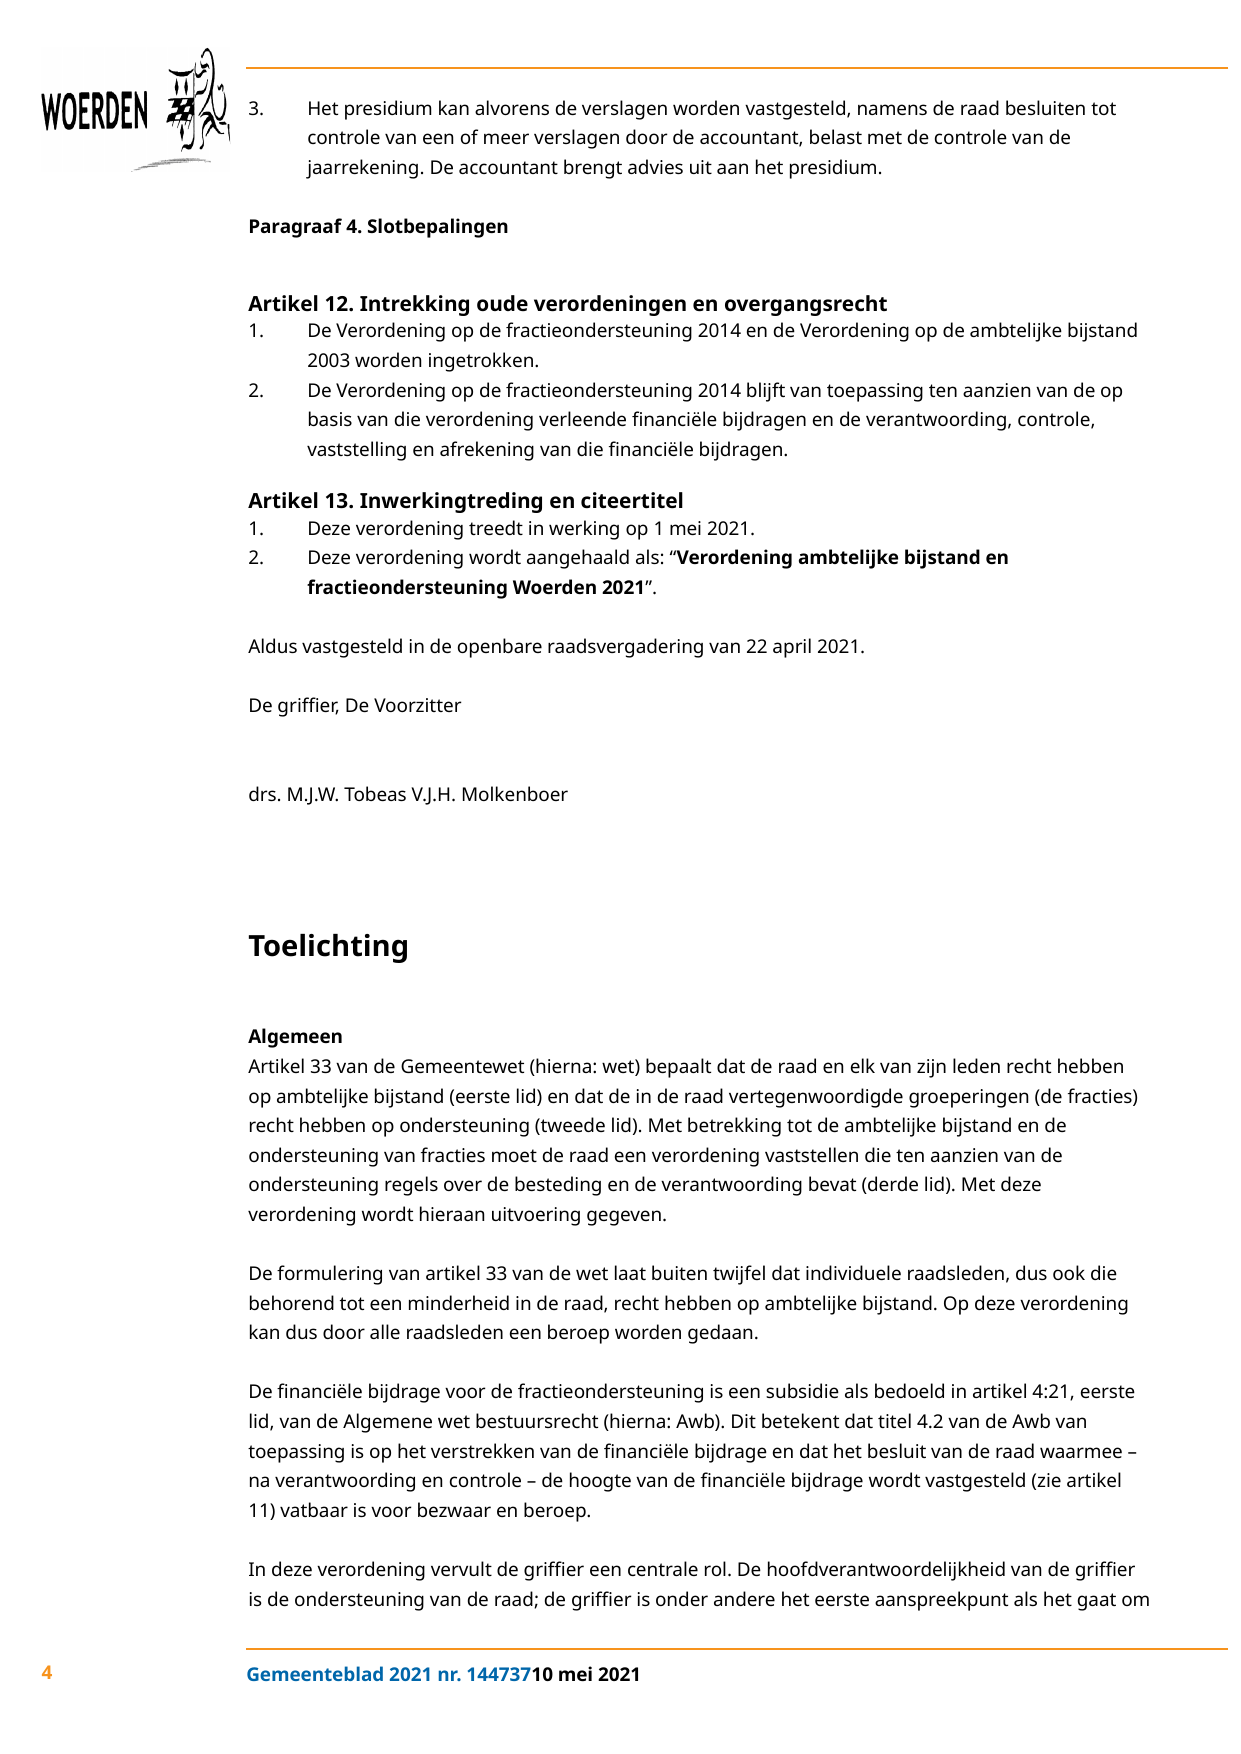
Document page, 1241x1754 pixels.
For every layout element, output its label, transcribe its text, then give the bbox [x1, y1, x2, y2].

text Artikel 33 van de Gemeentewet (hierna: wet) bepaalt dat de raad en elk van zijn leden recht hebben op ambtelijke bijstand (eerste lid) en dat de in de raad vertegenwoordigde groeperingen (de fracties) recht hebben op ondersteuning (tweede lid). Met betrekking tot de ambtelijke bijstand en de ondersteuning van fracties moet de raad een verordening vaststellen die ten aanzien van de ondersteuning regels over de besteding en de verantwoording bevat (derde lid). Met deze verordening wordt hieraan uitvoering gegeven. [248, 1053, 1152, 1227]
text De financiële bijdrage voor de fractieondersteuning is een subsidie als bedoeld in artikel 4:21, eerste lid, van de Algemene wet bestuursrecht (hierna: Awb). Dit betekent dat titel 4.2 van de Awb van toepassing is op het verstrekken van de financiële bijdrage en dat het besluit van de raad waarmee – na verantwoording en controle – de hoogte van de financiële bijdrage wordt vastgesteld (zie artikel 11) vatbaar is voor bezwaar en beroep. [248, 1379, 1152, 1523]
text Algemeen [248, 1024, 1152, 1049]
list De Verordening op de fractieondersteuning 2014 blijft van toepassing ten aanzien van de op basis van die verordening verleende financiële bijdragen en de verantwoording, controle, vaststelling en afrekening van die financiële bijdragen. [248, 377, 1152, 462]
text In deze verordening vervult de griffier een centrale rol. De hoofdverantwoordelijkheid van de griffier is de ondersteuning van de raad; de griffier is onder andere het eerste aanspreekpunt als het gaat om [248, 1556, 1152, 1611]
text De griffier, De Voorzitter [248, 692, 1152, 718]
list Het presidium kan alvorens de verslagen worden vastgesteld, namens de raad besluiten tot controle van een of meer verslagen door de accountant, belast met de controle van de jaarrekening. De accountant brengt advies uit aan het presidium. [248, 95, 1152, 180]
text Toelichting [248, 925, 1152, 965]
text drs. M.J.W. Tobeas V.J.H. Molkenboer [248, 781, 1152, 807]
text Aldus vastgesteld in de openbare raadsvergadering van 22 april 2021. [248, 633, 1152, 659]
text Paragraaf 4. Slotbepalingen [248, 213, 1152, 239]
picture [41, 47, 231, 172]
text De formulering van artikel 33 van de wet laat buiten twijfel dat individuele raadsleden, dus ook die behorend tot een minderheid in de raad, recht hebben op ambtelijke bijstand. Op deze verordening kan dus door alle raadsleden een beroep worden gedaan. [248, 1260, 1152, 1345]
text Artikel 12. Intrekking oude verordeningen en overgangsrecht [248, 289, 1152, 318]
text Artikel 13. Inwerkingtreding en citeertitel [248, 486, 1152, 515]
list Deze verordening wordt aangehaald als: “Verordening ambtelijke bijstand en fractieondersteuning Woerden 2021”. [248, 544, 1152, 600]
list De Verordening op de fractieondersteuning 2014 en de Verordening op de ambtelijke bijstand 2003 worden ingetrokken. [248, 318, 1152, 373]
list Deze verordening treedt in werking op 1 mei 2021. [248, 515, 1152, 541]
